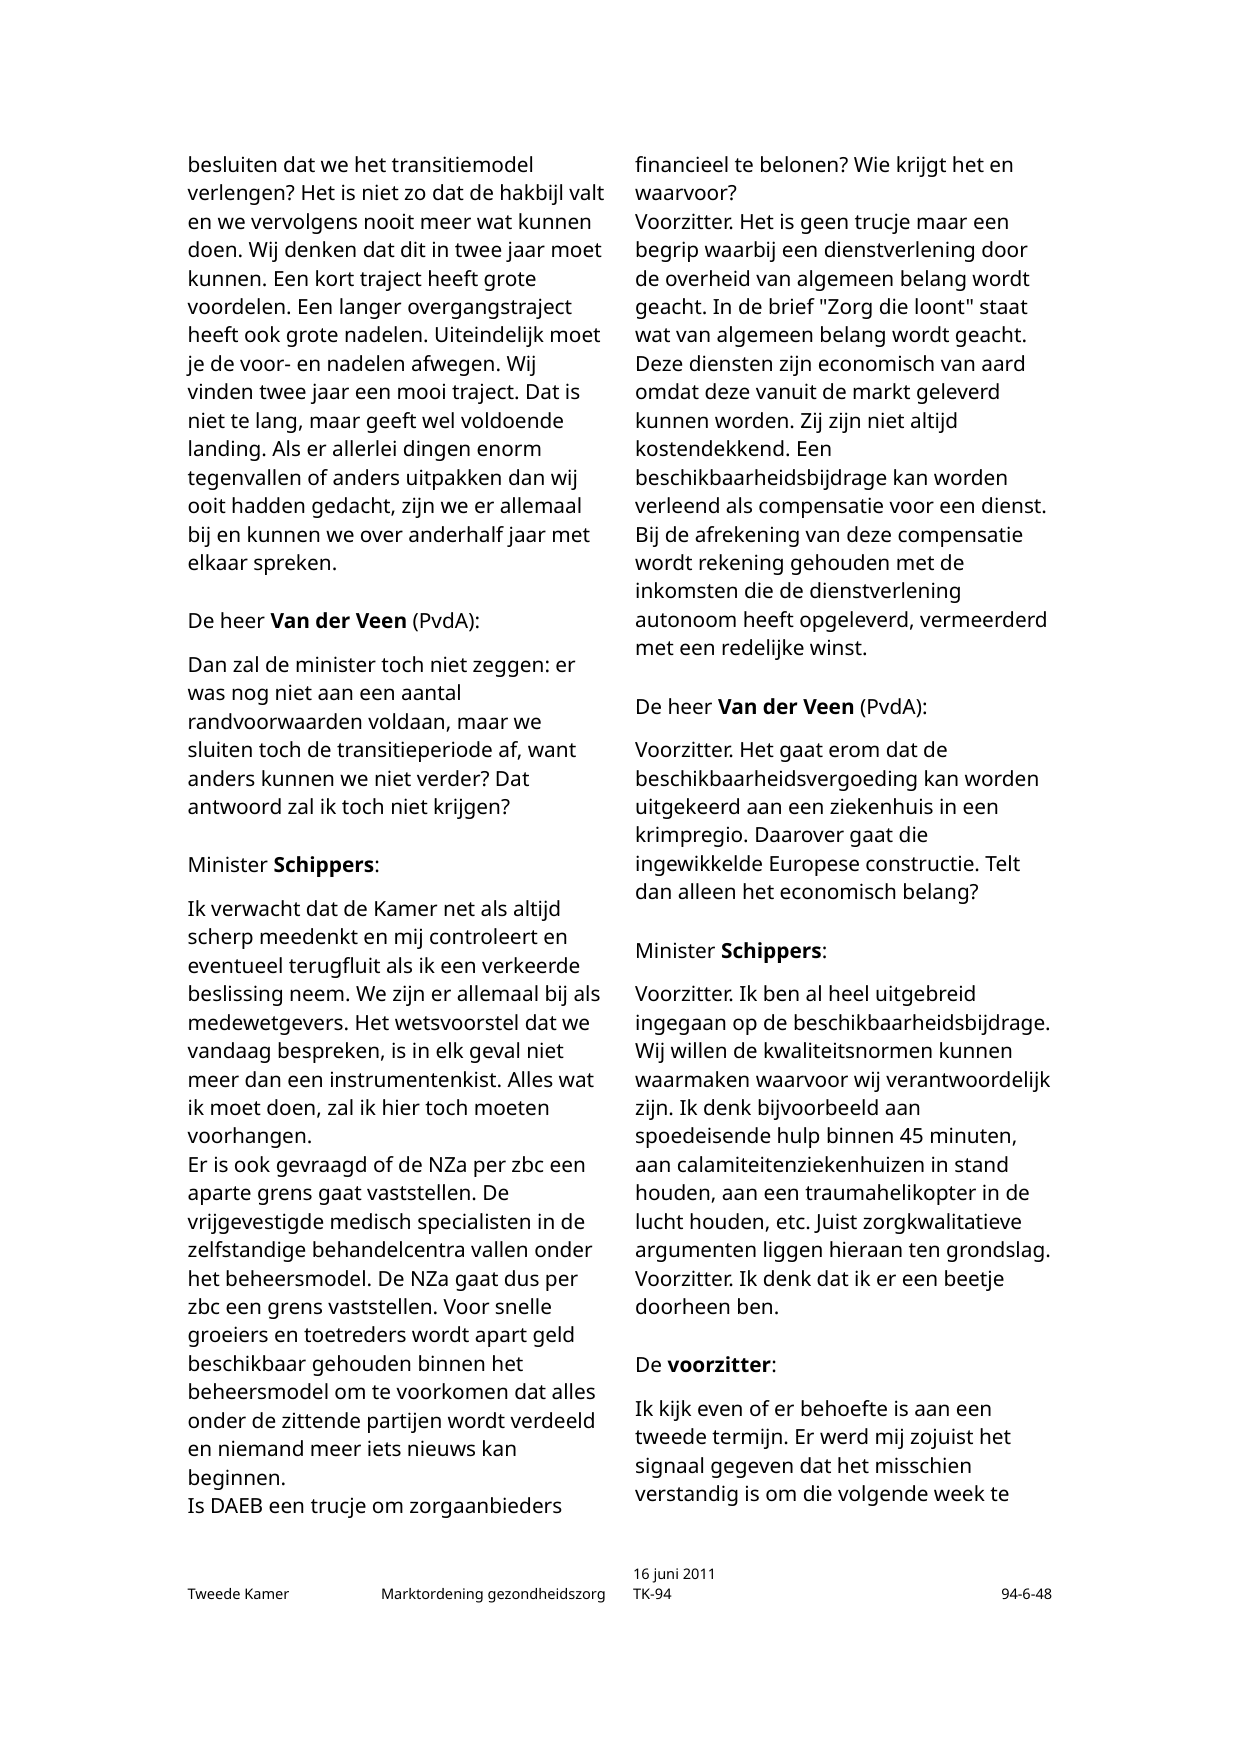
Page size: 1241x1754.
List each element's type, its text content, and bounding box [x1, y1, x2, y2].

text Dan zal de minister toch niet zeggen: er was nog niet aan een aantal randvoorwaarden voldaan, maar we sluiten toch de transitieperiode af, want anders kunnen we niet verder? Dat antwoord zal ik toch niet krijgen? [187, 650, 605, 821]
text Voorzitter. Ik denk dat ik er een beetje doorheen ben. [635, 1264, 1053, 1321]
text financieel te belonen? Wie krijgt het en waarvoor? [635, 150, 1053, 207]
text Voorzitter. Ik ben al heel uitgebreid ingegaan op de beschikbaarheidsbijdrage. Wij willen de kwaliteitsnormen kunnen waarmaken waarvoor wij verantwoordelijk zijn. Ik denk bijvoorbeeld aan spoedeisende hulp binnen 45 minuten, aan calamiteitenziekenhuizen in stand houden, aan een traumahelikopter in de lucht houden, etc. Juist zorgkwalitatieve argumenten liggen hieraan ten grondslag. [635, 979, 1053, 1264]
text Is DAEB een trucje om zorgaanbieders [187, 1491, 605, 1520]
text Er is ook gevraagd of de NZa per zbc een aparte grens gaat vaststellen. De vrijgevestigde medisch specialisten in de zelfstandige behandelcentra vallen onder het beheersmodel. De NZa gaat dus per zbc een grens vaststellen. Voor snelle groeiers en toetreders wordt apart geld beschikbaar gehouden binnen het beheersmodel om te voorkomen dat alles onder de zittende partijen wordt verdeeld en niemand meer iets nieuws kan beginnen. [187, 1150, 605, 1491]
text De heer Van der Veen (PvdA): [635, 692, 1053, 720]
text Voorzitter. Het is geen trucje maar een begrip waarbij een dienstverlening door de overheid van algemeen belang wordt geacht. In de brief "Zorg die loont" staat wat van algemeen belang wordt geacht. Deze diensten zijn economisch van aard omdat deze vanuit de markt geleverd kunnen worden. Zij zijn niet altijd kostendekkend. Een beschikbaarheidsbijdrage kan worden verleend als compensatie voor een dienst. Bij de afrekening van deze compensatie wordt rekening gehouden met de inkomsten die de dienstverlening autonoom heeft opgeleverd, vermeerderd met een redelijke winst. [635, 207, 1053, 662]
text Ik kijk even of er behoefte is aan een tweede termijn. Er werd mij zojuist het signaal gegeven dat het misschien verstandig is om die volgende week te [635, 1394, 1053, 1508]
text Ik verwacht dat de Kamer net als altijd scherp meedenkt en mij controleert en eventueel terugfluit als ik een verkeerde beslissing neem. We zijn er allemaal bij als medewetgevers. Het wetsvoorstel dat we vandaag bespreken, is in elk geval niet meer dan een instrumentenkist. Alles wat ik moet doen, zal ik hier toch moeten voorhangen. [187, 894, 605, 1150]
text besluiten dat we het transitiemodel verlengen? Het is niet zo dat de hakbijl valt en we vervolgens nooit meer wat kunnen doen. Wij denken dat dit in twee jaar moet kunnen. Een kort traject heeft grote voordelen. Een langer overgangstraject heeft ook grote nadelen. Uiteindelijk moet je de voor- en nadelen afwegen. Wij vinden twee jaar een mooi traject. Dat is niet te lang, maar geeft wel voldoende landing. Als er allerlei dingen enorm tegenvallen of anders uitpakken dan wij ooit hadden gedacht, zijn we er allemaal bij en kunnen we over anderhalf jaar met elkaar spreken. [187, 150, 605, 577]
text De heer Van der Veen (PvdA): [187, 607, 605, 635]
text Voorzitter. Het gaat erom dat de beschikbaarheidsvergoeding kan worden uitgekeerd aan een ziekenhuis in een krimpregio. Daarover gaat die ingewikkelde Europese constructie. Telt dan alleen het economisch belang? [635, 735, 1053, 906]
text De voorzitter: [635, 1351, 1053, 1379]
text Minister Schippers: [635, 936, 1053, 964]
text Minister Schippers: [187, 851, 605, 879]
